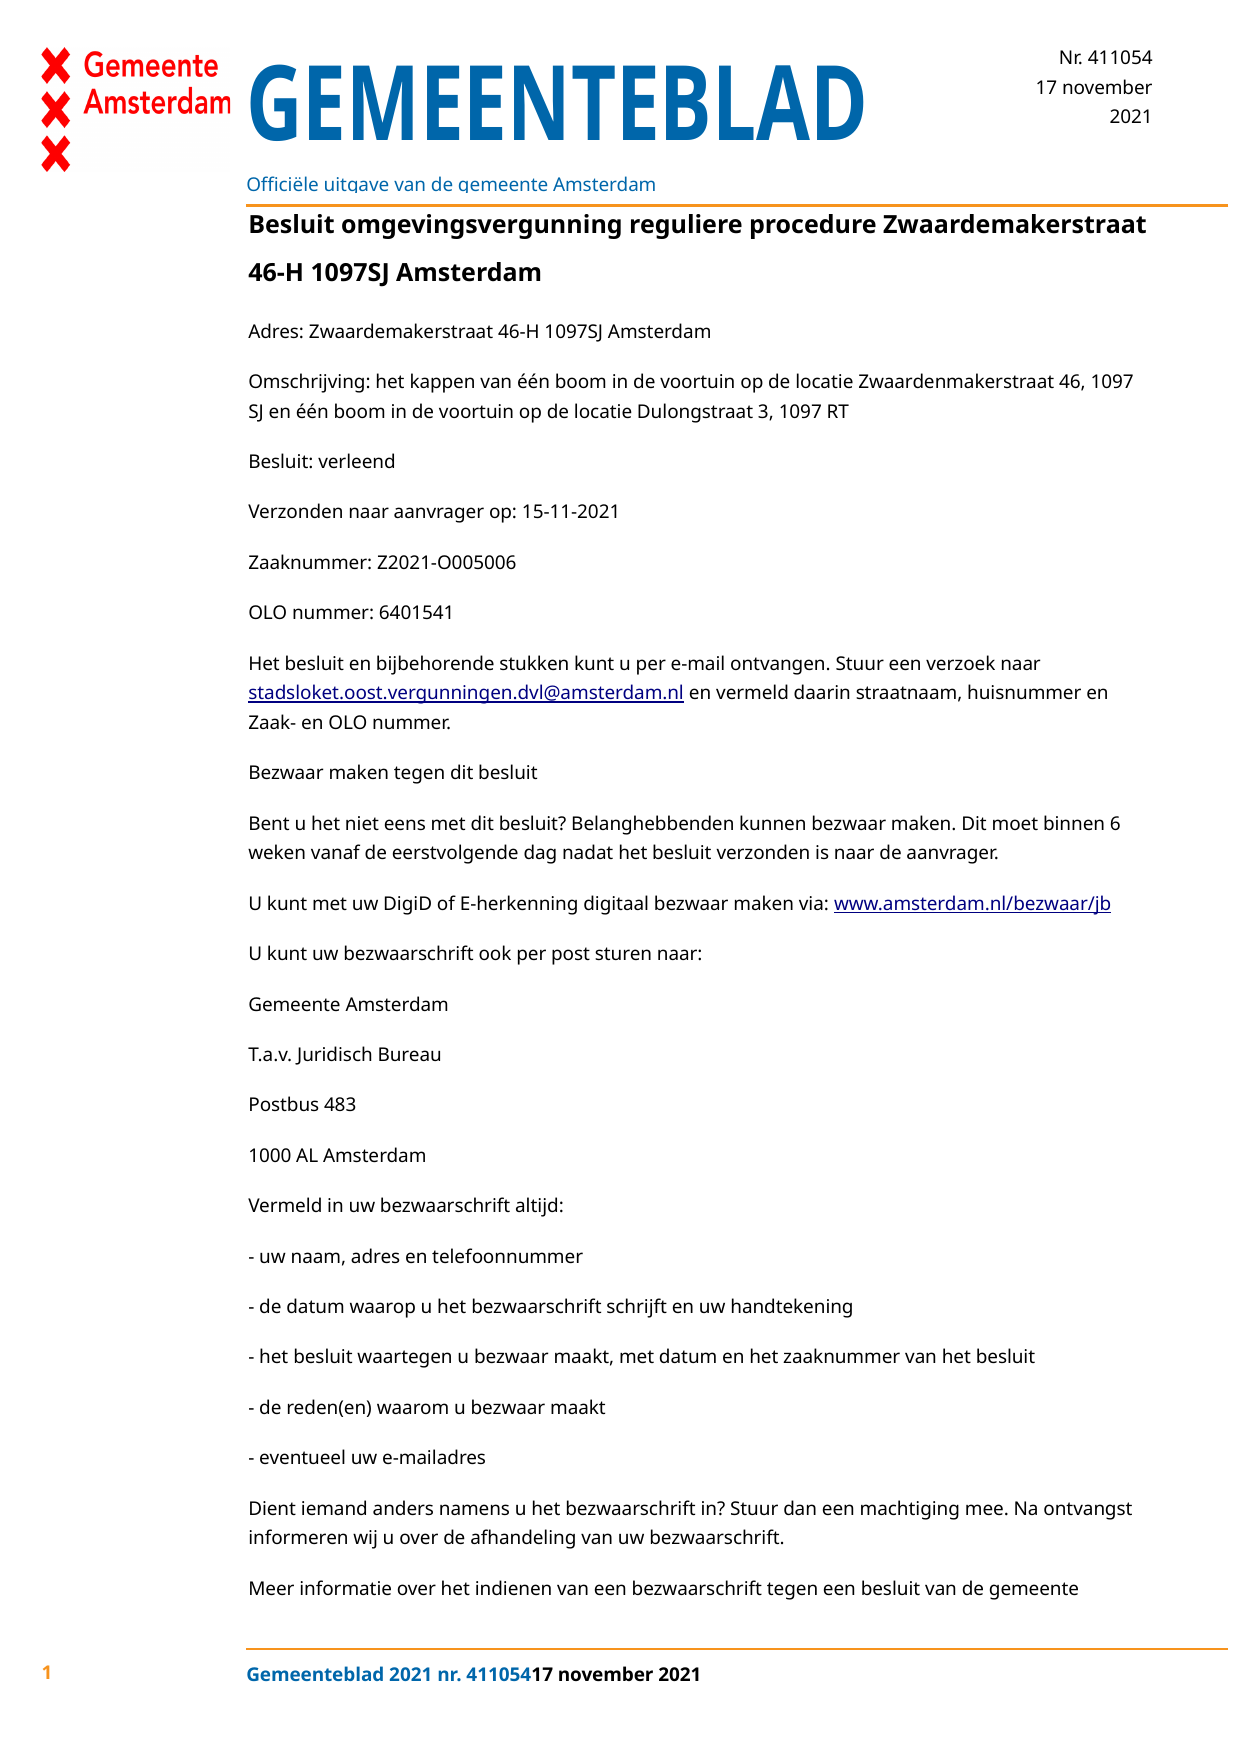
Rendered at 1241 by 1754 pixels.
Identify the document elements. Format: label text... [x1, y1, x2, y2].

text Verzonden naar aanvrager op: 15-11-2021 [248, 499, 1152, 524]
text Bent u het niet eens met dit besluit? Belanghebbenden kunnen bezwaar maken. Dit moet binnen 6 weken vanaf de eerstvolgende dag nadat het besluit verzonden is naar de aanvrager. [248, 810, 1152, 865]
text - de reden(en) waarom u bezwaar maakt [248, 1394, 1152, 1420]
text Het besluit en bijbehorende stukken kunt u per e-mail ontvangen. Stuur een verzoek naar stadsloket.oost.vergunningen.dvl@amsterdam.nl en vermeld daarin straatnaam, huisnummer en Zaak- en OLO nummer. [248, 650, 1152, 735]
text - eventueel uw e-mailadres [248, 1444, 1152, 1470]
text U kunt met uw DigiD of E-herkenning digitaal bezwaar maken via: www.amsterdam.nl/bezwaar/jb [248, 890, 1152, 916]
text U kunt uw bezwaarschrift ook per post sturen naar: [248, 940, 1152, 966]
text Besluit: verleend [248, 448, 1152, 474]
text Besluit omgevingsvergunning reguliere procedure Zwaardemakerstraat 46-H 1097SJ Amsterdam [248, 207, 1152, 288]
text Zaaknummer: Z2021-O005006 [248, 549, 1152, 575]
text OLO nummer: 6401541 [248, 599, 1152, 625]
text Bezwaar maken tegen dit besluit [248, 759, 1152, 785]
text T.a.v. Juridisch Bureau [248, 1041, 1152, 1067]
text Meer informatie over het indienen van een bezwaarschrift tegen een besluit van de gemeente [248, 1575, 1152, 1601]
text - het besluit waartegen u bezwaar maakt, met datum en het zaaknummer van het besluit [248, 1344, 1152, 1369]
text Postbus 483 [248, 1092, 1152, 1117]
text - uw naam, adres en telefoonnummer [248, 1243, 1152, 1269]
text Adres: Zwaardemakerstraat 46-H 1097SJ Amsterdam [248, 318, 1152, 344]
text Gemeente Amsterdam [248, 991, 1152, 1017]
text Omschrijving: het kappen van één boom in de voortuin op de locatie Zwaardenmakerstraat 46, 1097 SJ en één boom in de voortuin op de locatie Dulongstraat 3, 1097 RT [248, 368, 1152, 424]
text Dient iemand anders namens u het bezwaarschrift in? Stuur dan een machtiging mee. Na ontvangst informeren wij u over de afhandeling van uw bezwaarschrift. [248, 1495, 1152, 1550]
text Vermeld in uw bezwaarschrift altijd: [248, 1192, 1152, 1218]
text 1000 AL Amsterdam [248, 1142, 1152, 1168]
text - de datum waarop u het bezwaarschrift schrijft en uw handtekening [248, 1293, 1152, 1319]
picture [41, 47, 231, 172]
